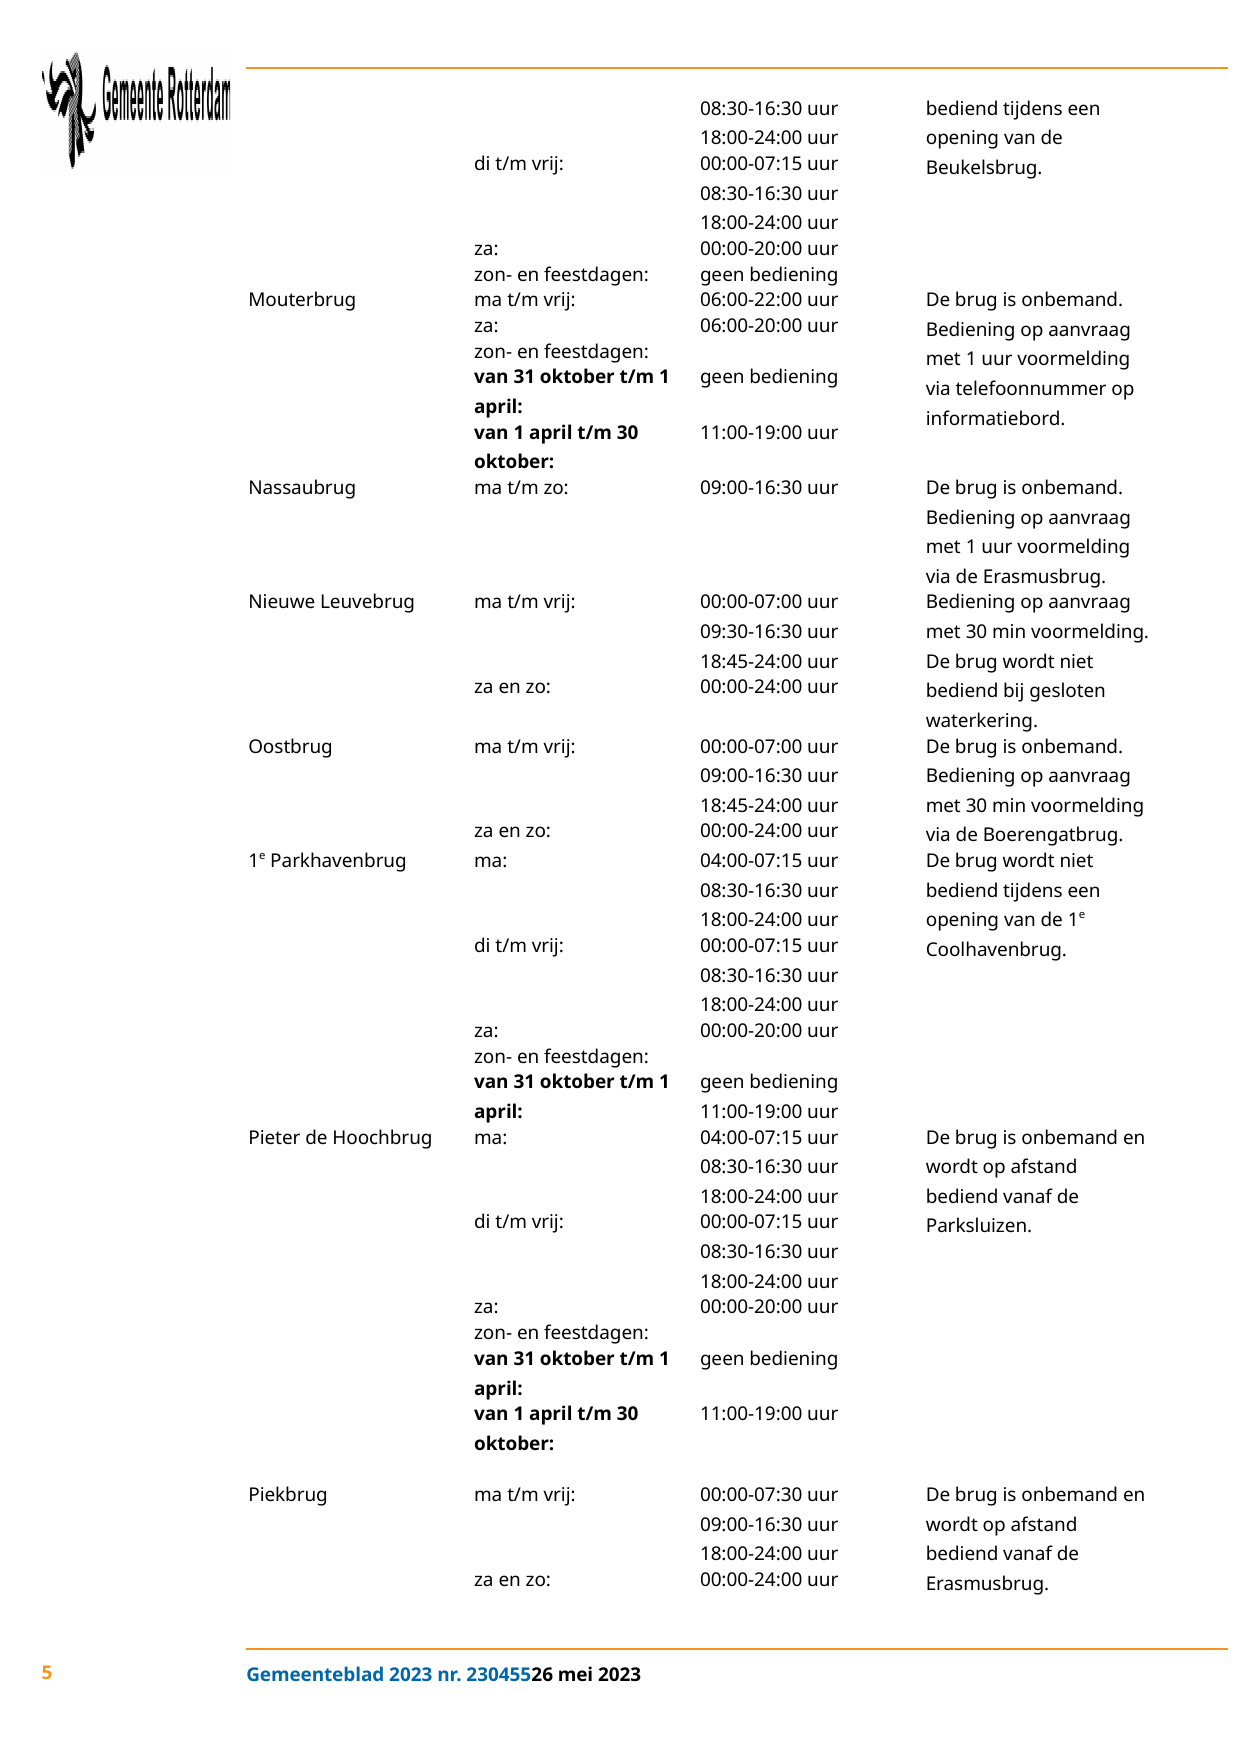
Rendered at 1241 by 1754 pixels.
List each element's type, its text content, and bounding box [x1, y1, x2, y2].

table_cell De brug wordt niet bediend tijdens een opening van de 1e Coolhavenbrug. [926, 847, 1152, 1124]
table_cell za en zo: [474, 674, 700, 733]
table_cell ma: [474, 1124, 700, 1209]
table_cell Piekbrug [248, 1481, 474, 1596]
table_cell zon- en feestdagen: [474, 1043, 700, 1068]
table_cell 00:00-07:15 uur 08:30-16:30 uur 18:00-24:00 uur [700, 150, 926, 235]
table_cell geen bediening [700, 364, 926, 419]
table_cell 00:00-24:00 uur [700, 674, 926, 733]
table_cell 06:00-22:00 uur [700, 286, 926, 312]
table_cell geen bediening 11:00-19:00 uur [700, 1069, 926, 1124]
table_cell 06:00-20:00 uur [700, 312, 926, 338]
table_cell za: [474, 1294, 700, 1319]
table_cell De brug is onbemand en wordt op afstand bediend vanaf de Parksluizen. [926, 1124, 1152, 1456]
table_cell 11:00-19:00 uur [700, 1400, 926, 1456]
table_cell za: [474, 312, 700, 338]
table_cell 00:00-07:15 uur 08:30-16:30 uur 18:00-24:00 uur [700, 1209, 926, 1294]
table_cell [474, 95, 700, 150]
table_cell 00:00-24:00 uur [700, 818, 926, 847]
table_cell 04:00-07:15 uur 08:30-16:30 uur 18:00-24:00 uur [700, 1124, 926, 1209]
table_cell [700, 1319, 926, 1345]
table_cell zon- en feestdagen: [474, 261, 700, 286]
table_cell Nieuwe Leuvebrug [248, 589, 474, 733]
table_cell di t/m vrij: [474, 150, 700, 235]
table_cell geen bediening [700, 261, 926, 286]
table_cell ma t/m vrij: [474, 1481, 700, 1566]
table_cell van 31 oktober t/m 1 april: [474, 364, 700, 419]
table_cell [700, 338, 926, 364]
table_cell van 31 oktober t/m 1 april: [474, 1345, 700, 1400]
table_cell Pieter de Hoochbrug [248, 1124, 474, 1456]
table_cell Oostbrug [248, 733, 474, 847]
table_cell bediend tijdens een opening van de Beukelsbrug. [926, 95, 1152, 286]
table_cell ma: [474, 847, 700, 932]
table_cell 00:00-07:00 uur 09:30-16:30 uur 18:45-24:00 uur [700, 589, 926, 674]
table_cell geen bediening [700, 1345, 926, 1400]
table_cell De brug is onbemand. Bediening op aanvraag met 1 uur voormelding via telefoonnummer op informatiebord. [926, 286, 1152, 474]
table_cell ma t/m zo: [474, 474, 700, 589]
table_cell 00:00-07:15 uur 08:30-16:30 uur 18:00-24:00 uur [700, 932, 926, 1017]
table_cell za en zo: [474, 818, 700, 847]
table_cell 00:00-20:00 uur [700, 235, 926, 261]
table_cell di t/m vrij: [474, 932, 700, 1017]
table_cell De brug is onbemand. Bediening op aanvraag met 1 uur voormelding via de Erasmusbrug. [926, 474, 1152, 589]
table_cell Mouterbrug [248, 286, 474, 474]
table_cell ma t/m vrij: [474, 286, 700, 312]
table_cell za: [474, 1017, 700, 1043]
table_cell 09:00-16:30 uur [700, 474, 926, 589]
table_cell 1e Parkhavenbrug [248, 847, 474, 1124]
table_cell 08:30-16:30 uur 18:00-24:00 uur [700, 95, 926, 150]
table_cell [248, 95, 474, 286]
table_cell De brug is onbemand en wordt op afstand bediend vanaf de Erasmusbrug. [926, 1481, 1152, 1596]
table_cell van 1 april t/m 30 oktober: [474, 419, 700, 474]
table_cell 00:00-07:30 uur 09:00-16:30 uur 18:00-24:00 uur [700, 1481, 926, 1566]
table_cell za: [474, 235, 700, 261]
table_cell [700, 1043, 926, 1068]
table_cell zon- en feestdagen: [474, 338, 700, 364]
table_cell di t/m vrij: [474, 1209, 700, 1294]
table_cell ma t/m vrij: [474, 589, 700, 674]
table_cell De brug is onbemand. Bediening op aanvraag met 30 min voormelding via de Boerengatbrug. [926, 733, 1152, 847]
table_cell Nassaubrug [248, 474, 474, 589]
table_cell 04:00-07:15 uur 08:30-16:30 uur 18:00-24:00 uur [700, 847, 926, 932]
table_cell za en zo: [474, 1566, 700, 1596]
table_cell 11:00-19:00 uur [700, 419, 926, 474]
table_cell 00:00-20:00 uur [700, 1017, 926, 1043]
table_cell ma t/m vrij: [474, 733, 700, 818]
table_cell [248, 1456, 1152, 1481]
table_cell Bediening op aanvraag met 30 min voormelding. De brug wordt niet bediend bij gesloten waterkering. [926, 589, 1152, 733]
table_cell van 31 oktober t/m 1 april: [474, 1069, 700, 1124]
table_cell van 1 april t/m 30 oktober: [474, 1400, 700, 1456]
picture [41, 47, 231, 172]
table_cell 00:00-07:00 uur 09:00-16:30 uur 18:45-24:00 uur [700, 733, 926, 818]
table_cell 00:00-24:00 uur [700, 1566, 926, 1596]
table_cell 00:00-20:00 uur [700, 1294, 926, 1319]
table_cell zon- en feestdagen: [474, 1319, 700, 1345]
